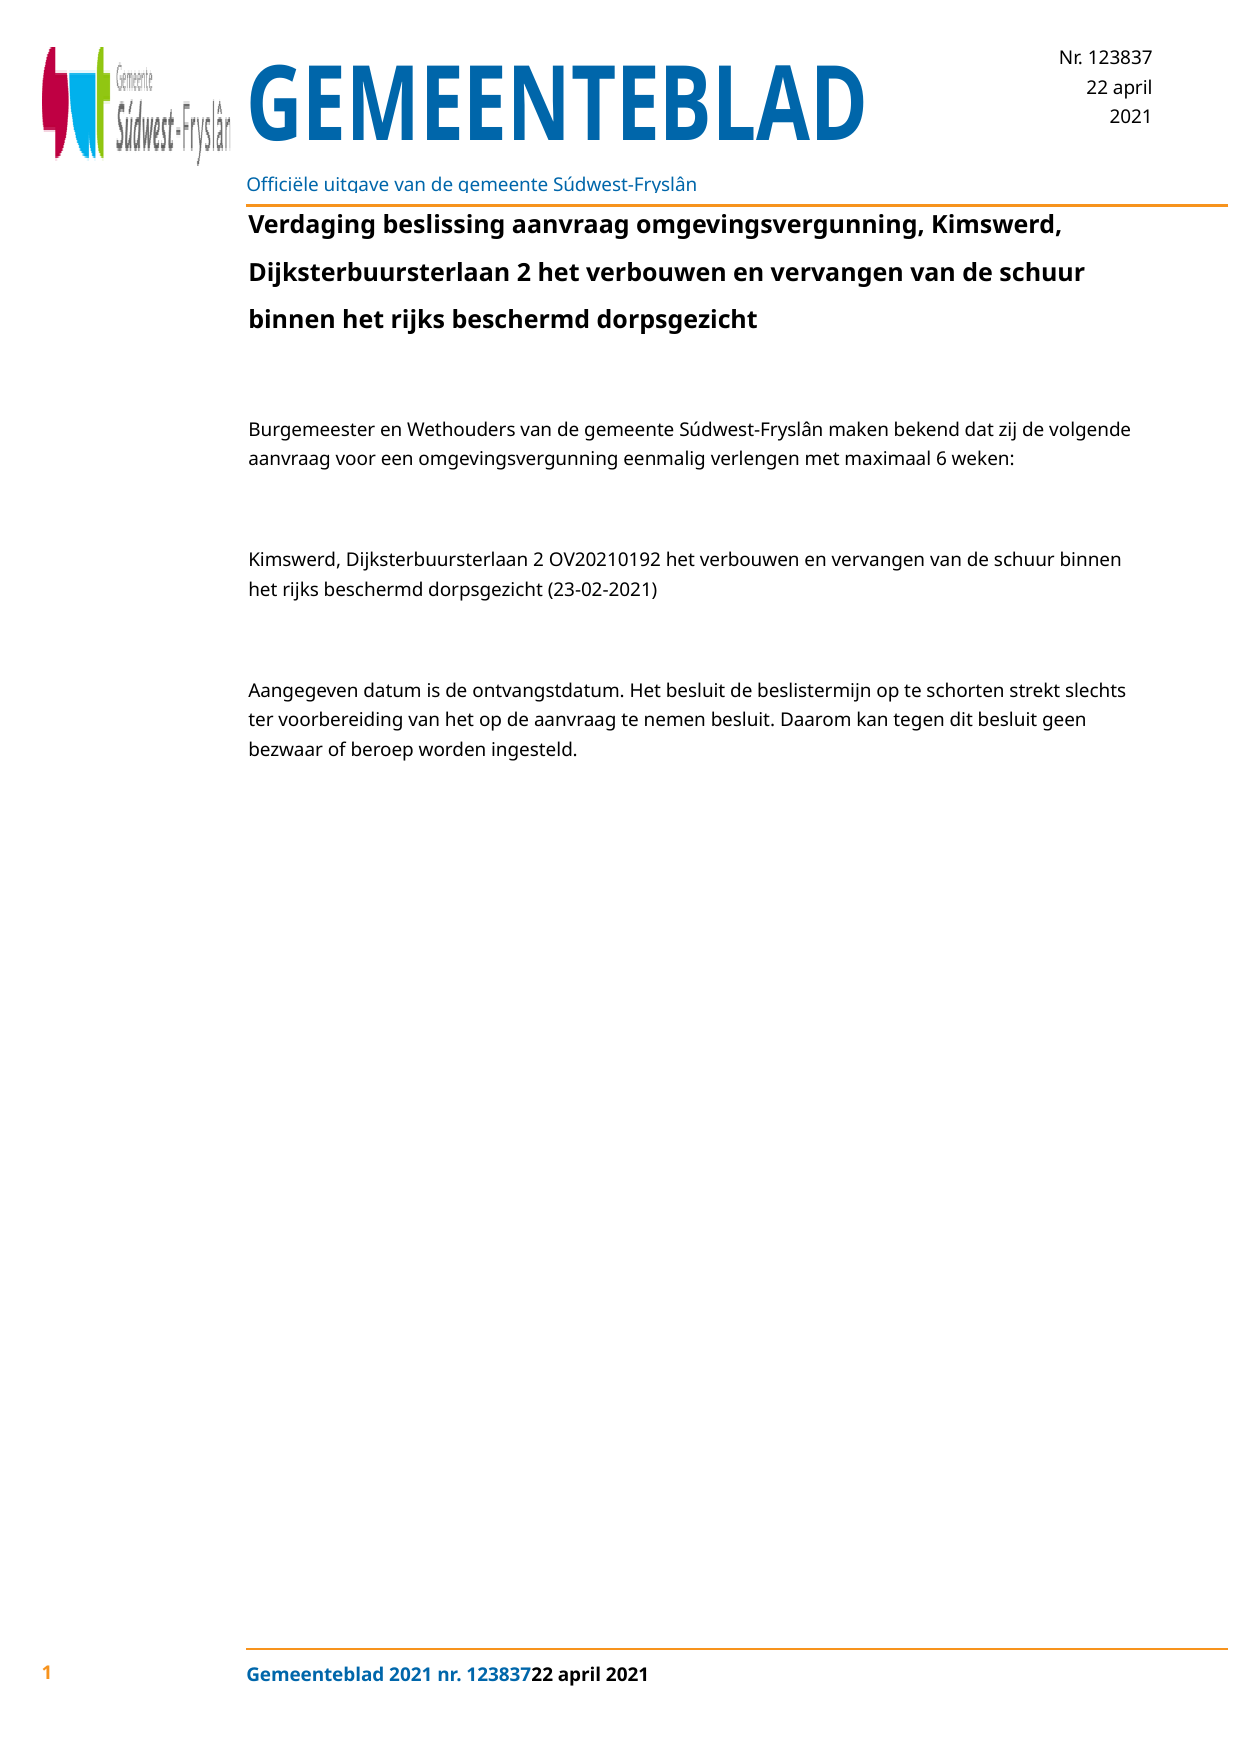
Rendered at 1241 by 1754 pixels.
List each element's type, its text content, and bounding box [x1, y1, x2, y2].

text Verdaging beslissing aanvraag omgevingsvergunning, Kimswerd, Dijksterbuursterlaan 2 het verbouwen en vervangen van de schuur binnen het rijks beschermd dorpsgezicht [248, 207, 1152, 336]
text Aangegeven datum is de ontvangstdatum. Het besluit de beslistermijn op te schorten strekt slechts ter voorbereiding van het op de aanvraag te nemen besluit. Daarom kan tegen dit besluit geen bezwaar of beroep worden ingesteld. [248, 677, 1152, 762]
picture [41, 47, 231, 172]
text Burgemeester en Wethouders van de gemeente Súdwest-Fryslân maken bekend dat zij de volgende aanvraag voor een omgevingsvergunning eenmalig verlengen met maximaal 6 weken: [248, 416, 1152, 471]
text Kimswerd, Dijksterbuursterlaan 2 OV20210192 het verbouwen en vervangen van de schuur binnen het rijks beschermd dorpsgezicht (23-02-2021) [248, 546, 1152, 602]
